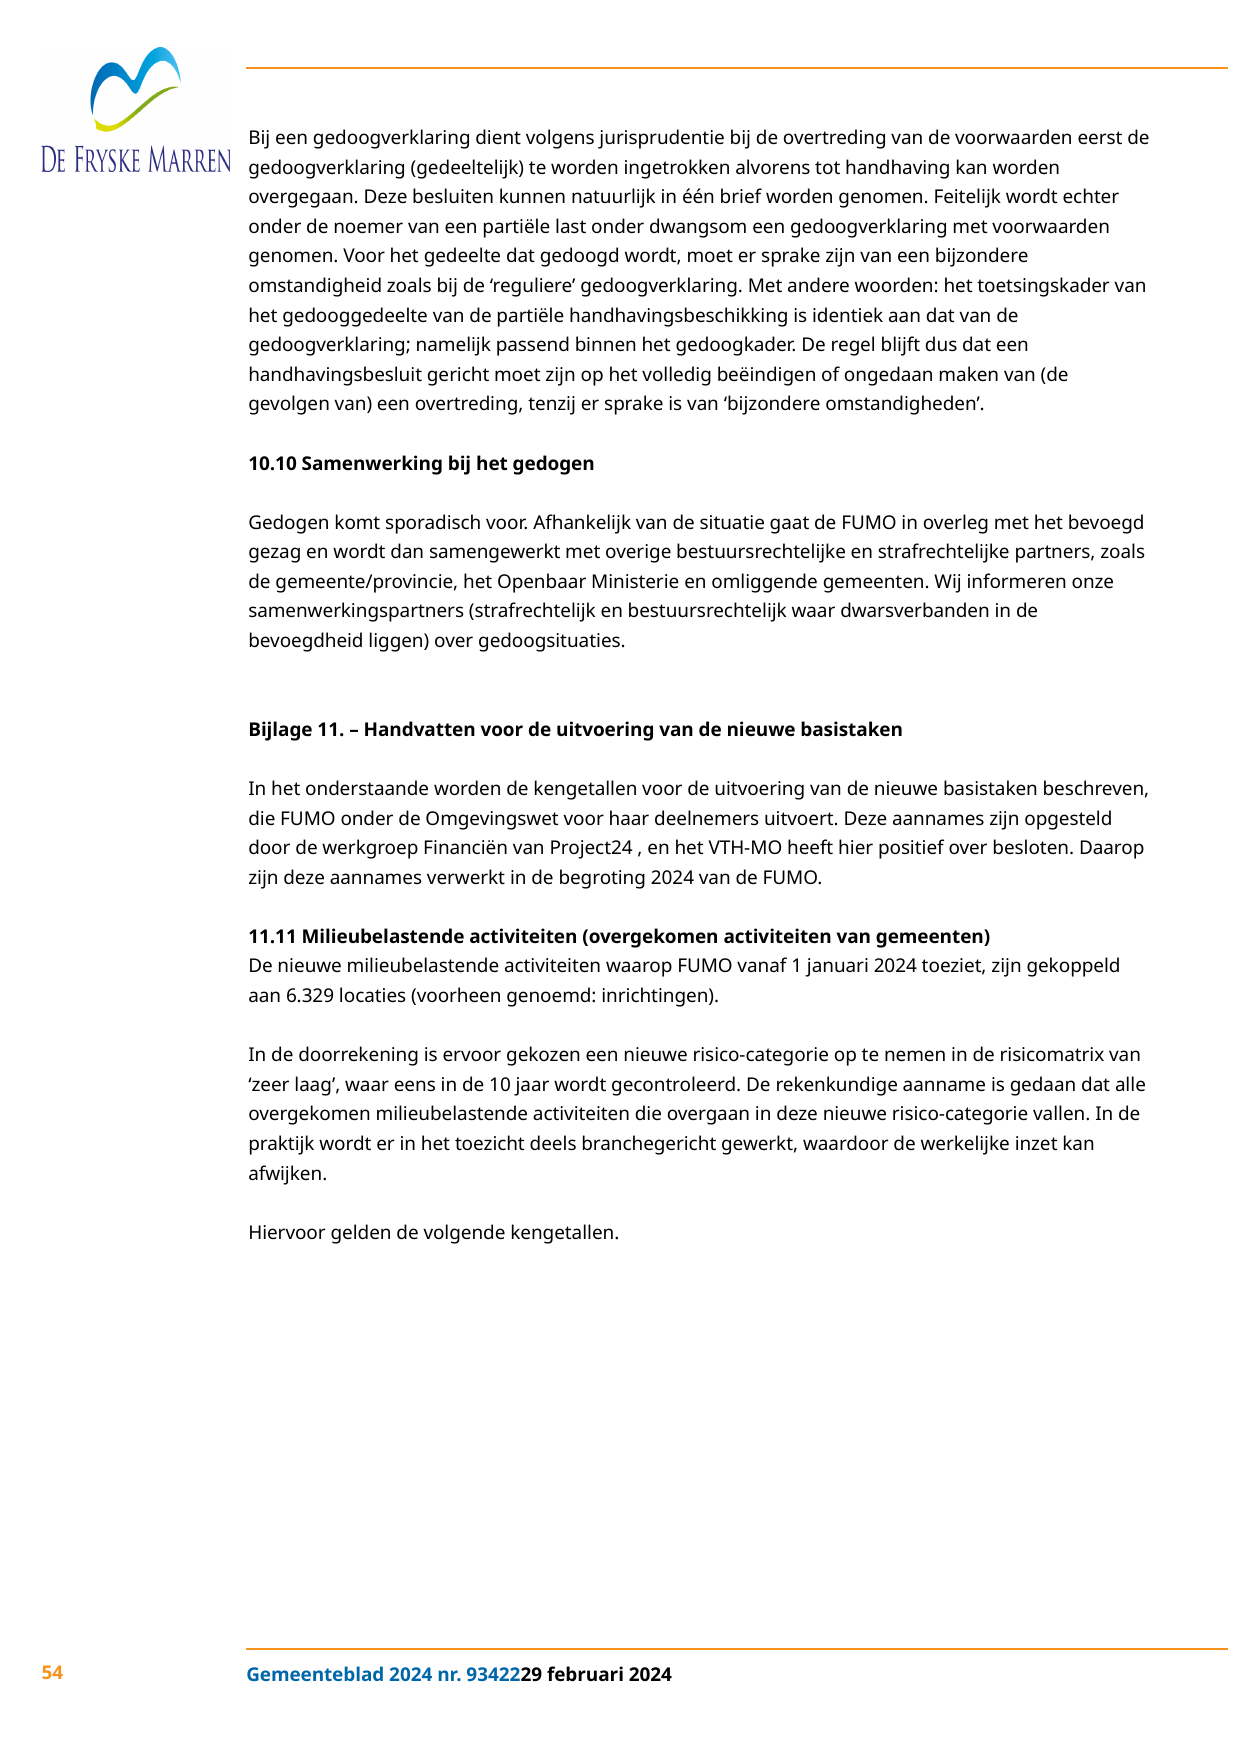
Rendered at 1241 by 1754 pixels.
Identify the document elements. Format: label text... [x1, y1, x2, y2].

picture [41, 47, 231, 172]
text In de doorrekening is ervoor gekozen een nieuwe risico-categorie op te nemen in de risicomatrix van ‘zeer laag’, waar eens in de 10 jaar wordt gecontroleerd. De rekenkundige aanname is gedaan dat alle overgekomen milieubelastende activiteiten die overgaan in deze nieuwe risico-categorie vallen. In de praktijk wordt er in het toezicht deels branchegericht gewerkt, waardoor de werkelijke inzet kan afwijken. [248, 1041, 1152, 1186]
text Hiervoor gelden de volgende kengetallen. [248, 1219, 1152, 1245]
text Gedogen komt sporadisch voor. Afhankelijk van de situatie gaat de FUMO in overleg met het bevoegd gezag en wordt dan samengewerkt met overige bestuursrechtelijke en strafrechtelijke partners, zoals de gemeente/provincie, het Openbaar Ministerie en omliggende gemeenten. Wij informeren onze samenwerkingspartners (strafrechtelijk en bestuursrechtelijk waar dwarsverbanden in de bevoegdheid liggen) over gedoogsituaties. [248, 509, 1152, 653]
text Bij een gedoogverklaring dient volgens jurisprudentie bij de overtreding van de voorwaarden eerst de gedoogverklaring (gedeeltelijk) te worden ingetrokken alvorens tot handhaving kan worden overgegaan. Deze besluiten kunnen natuurlijk in één brief worden genomen. Feitelijk wordt echter onder de noemer van een partiële last onder dwangsom een gedoogverklaring met voorwaarden genomen. Voor het gedeelte dat gedoogd wordt, moet er sprake zijn van een bijzondere omstandigheid zoals bij de ‘reguliere’ gedoogverklaring. Met andere woorden: het toetsingskader van het gedooggedeelte van de partiële handhavingsbeschikking is identiek aan dat van de gedoogverklaring; namelijk passend binnen het gedoogkader. De regel blijft dus dat een handhavingsbesluit gericht moet zijn op het volledig beëindigen of ongedaan maken van (de gevolgen van) een overtreding, tenzij er sprake is van ‘bijzondere omstandigheden’. [248, 124, 1152, 416]
text 11.11 Milieubelastende activiteiten (overgekomen activiteiten van gemeenten) [248, 923, 1152, 949]
text Bijlage 11. – Handvatten voor de uitvoering van de nieuwe basistaken [248, 716, 1152, 742]
text 10.10 Samenwerking bij het gedogen [248, 450, 1152, 476]
text In het onderstaande worden de kengetallen voor de uitvoering van de nieuwe basistaken beschreven, die FUMO onder de Omgevingswet voor haar deelnemers uitvoert. Deze aannames zijn opgesteld door de werkgroep Financiën van Project24 , en het VTH-MO heeft hier positief over besloten. Daarop zijn deze aannames verwerkt in de begroting 2024 van de FUMO. [248, 775, 1152, 890]
text De nieuwe milieubelastende activiteiten waarop FUMO vanaf 1 januari 2024 toeziet, zijn gekoppeld aan 6.329 locaties (voorheen genoemd: inrichtingen). [248, 953, 1152, 1008]
